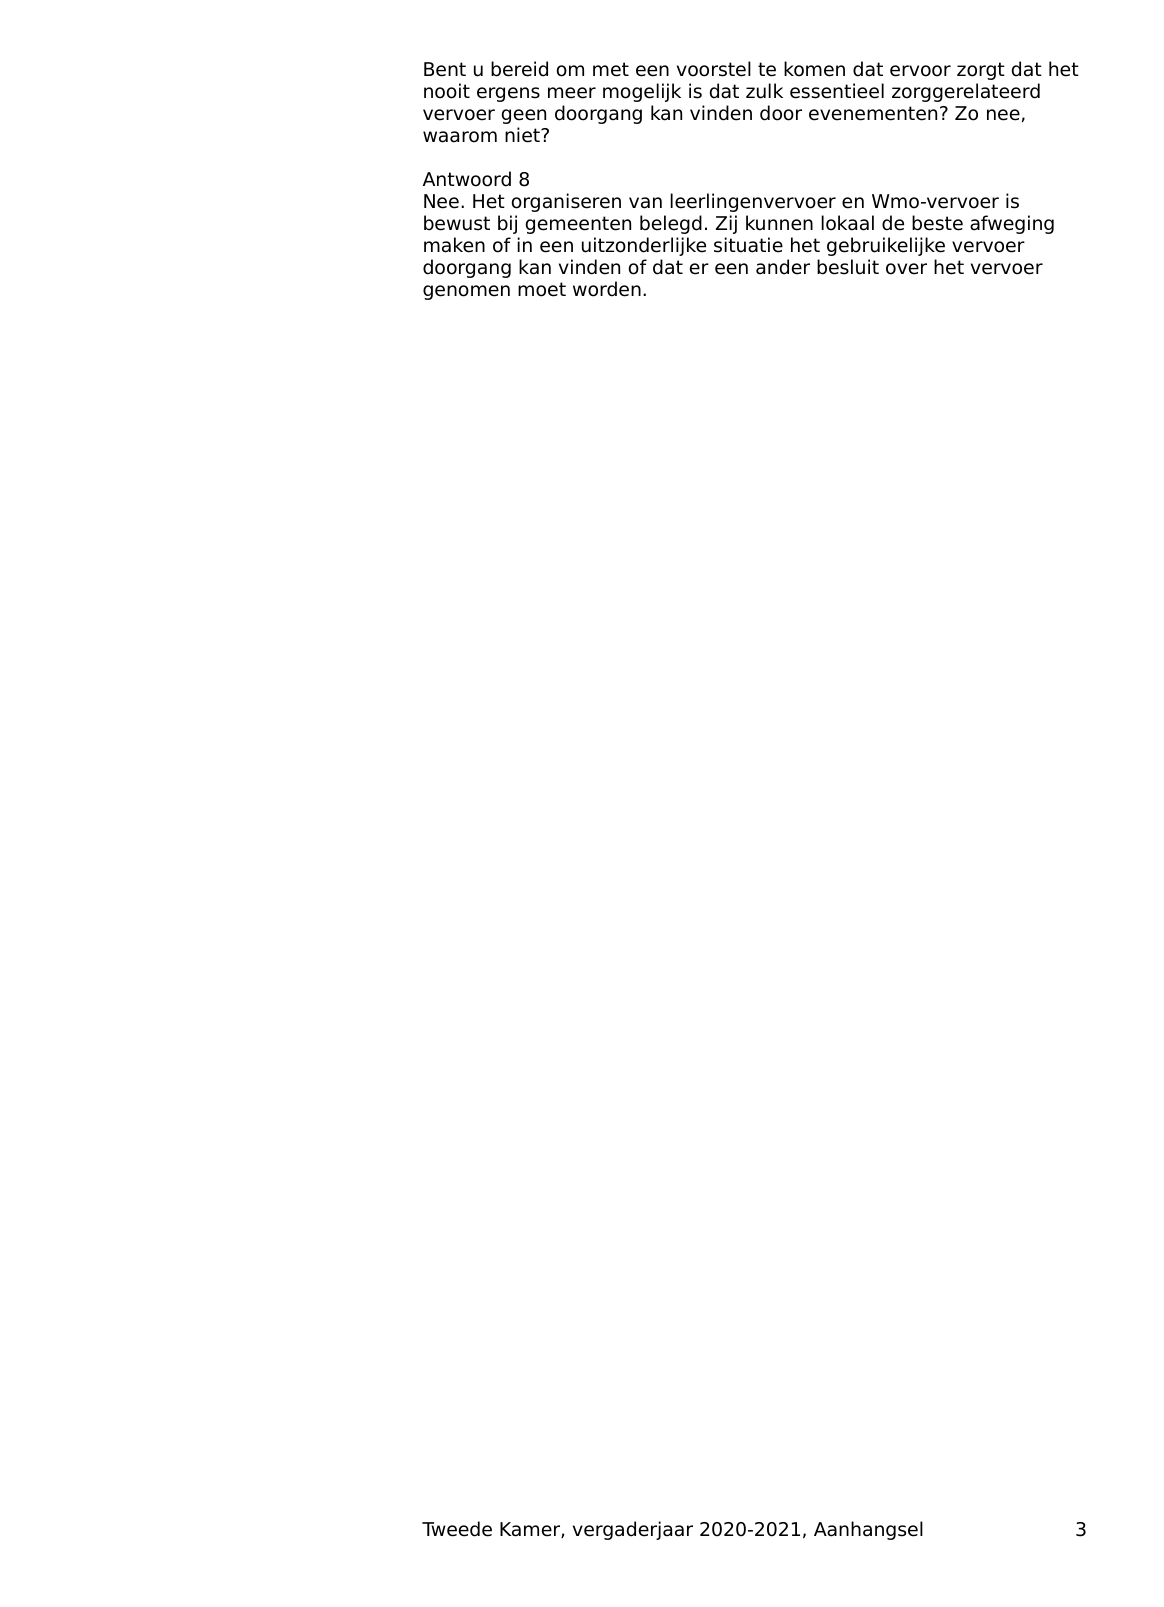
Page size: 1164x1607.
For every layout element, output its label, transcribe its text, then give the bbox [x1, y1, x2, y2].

text Antwoord 8 [422, 169, 1087, 191]
text Bent u bereid om met een voorstel te komen dat ervoor zorgt dat het nooit ergens meer mogelijk is dat zulk essentieel zorggerelateerd vervoer geen doorgang kan vinden door evenementen? Zo nee, waarom niet? [422, 59, 1087, 147]
text Nee. Het organiseren van leerlingenvervoer en Wmo-vervoer is bewust bij gemeenten belegd. Zij kunnen lokaal de beste afweging maken of in een uitzonderlijke situatie het gebruikelijke vervoer doorgang kan vinden of dat er een ander besluit over het vervoer genomen moet worden. [422, 191, 1087, 301]
